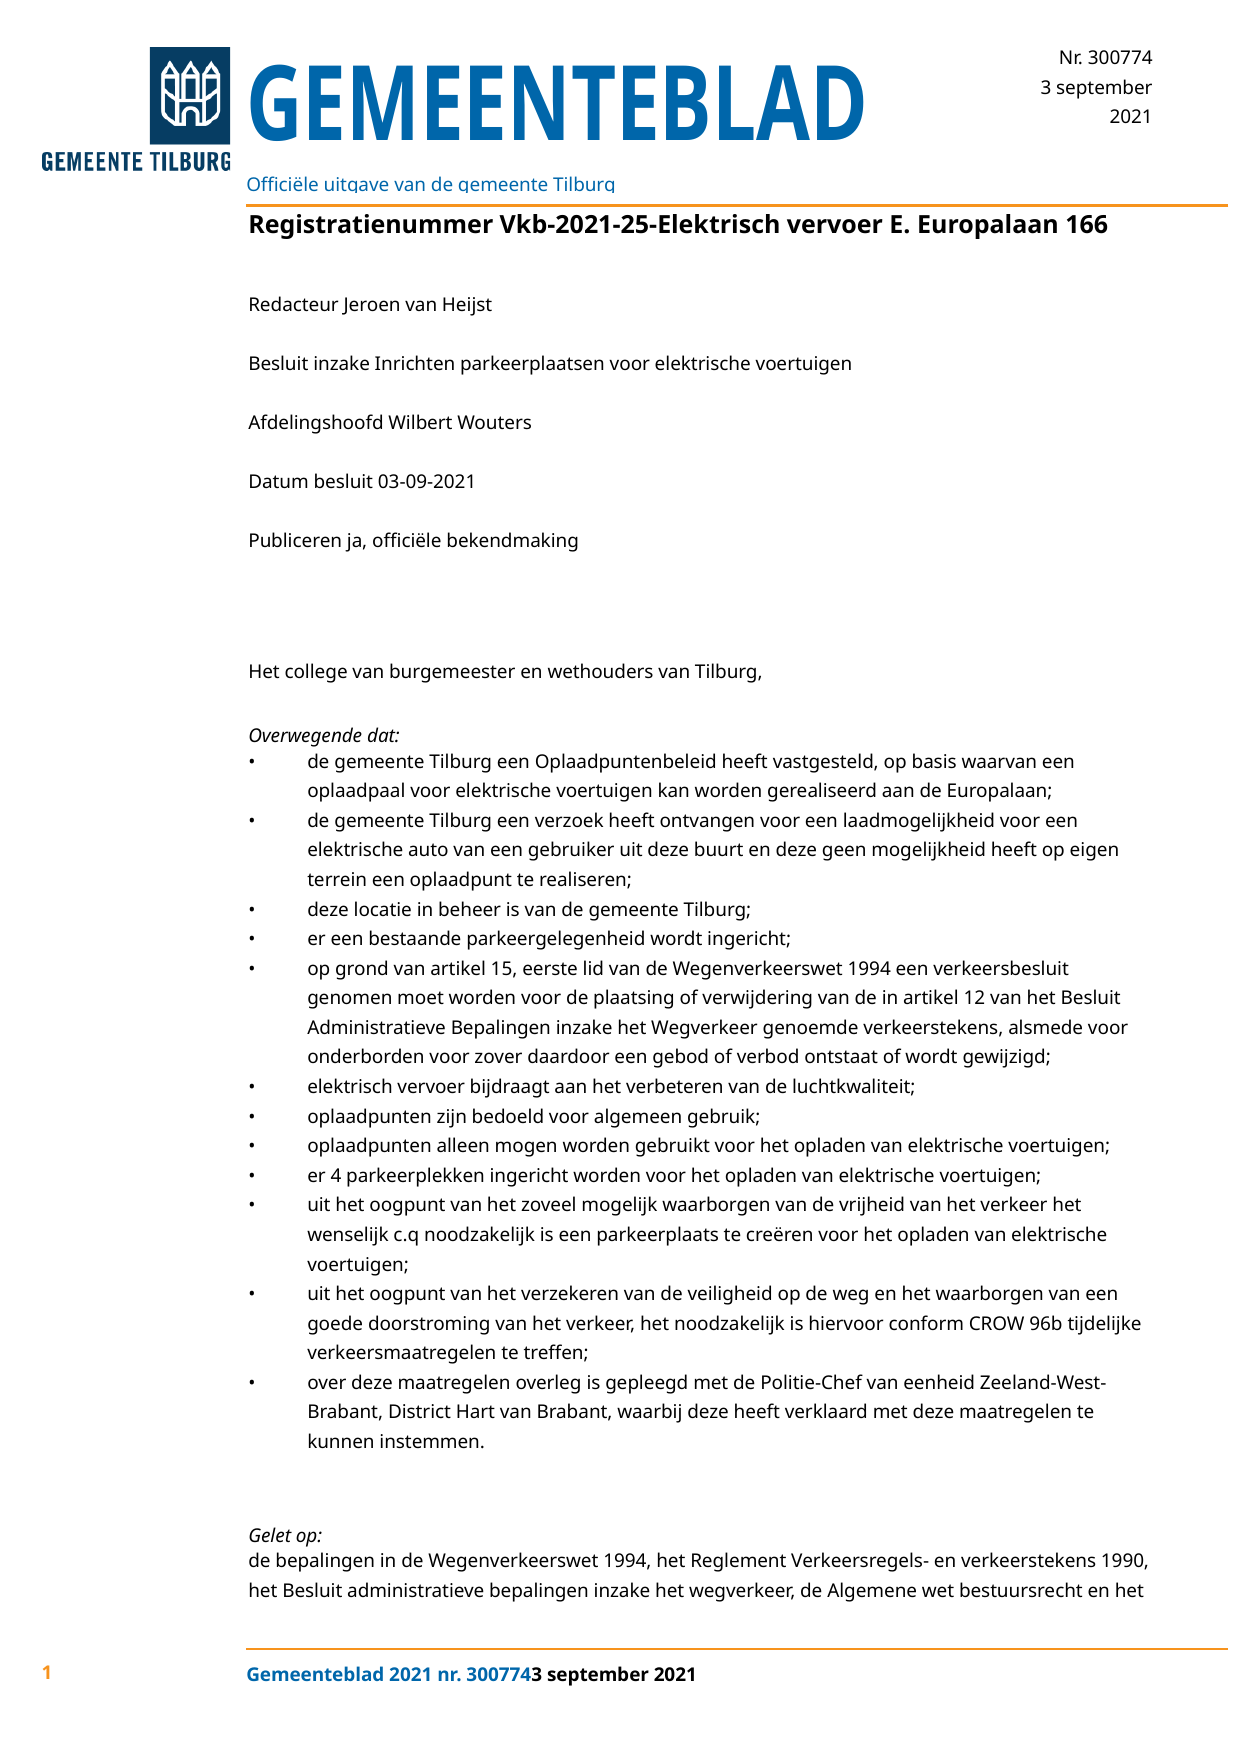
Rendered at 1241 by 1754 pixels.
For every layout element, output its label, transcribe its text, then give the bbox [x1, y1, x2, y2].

text Besluit inzake Inrichten parkeerplaatsen voor elektrische voertuigen [248, 350, 1152, 376]
list over deze maatregelen overleg is gepleegd met de Politie-Chef van eenheid Zeeland-West-Brabant, District Hart van Brabant, waarbij deze heeft verklaard met deze maatregelen te kunnen instemmen. [248, 1369, 1152, 1454]
text de bepalingen in de Wegenverkeerswet 1994, het Reglement Verkeersregels- en verkeerstekens 1990, het Besluit administratieve bepalingen inzake het wegverkeer, de Algemene wet bestuursrecht en het [248, 1547, 1152, 1603]
list elektrisch vervoer bijdraagt aan het verbeteren van de luchtkwaliteit; [248, 1073, 1152, 1099]
list de gemeente Tilburg een Oplaadpuntenbeleid heeft vastgesteld, op basis waarvan een oplaadpaal voor elektrische voertuigen kan worden gerealiseerd aan de Europalaan; [248, 748, 1152, 803]
text Publiceren ja, officiële bekendmaking [248, 528, 1152, 553]
list uit het oogpunt van het zoveel mogelijk waarborgen van de vrijheid van het verkeer het wenselijk c.q noodzakelijk is een parkeerplaats te creëren voor het opladen van elektrische voertuigen; [248, 1192, 1152, 1276]
text Registratienummer Vkb-2021-25-Elektrisch vervoer E. Europalaan 166 [248, 207, 1152, 241]
list op grond van artikel 15, eerste lid van de Wegenverkeerswet 1994 een verkeersbesluit genomen moet worden voor de plaatsing of verwijdering van de in artikel 12 van het Besluit Administratieve Bepalingen inzake het Wegverkeer genoemde verkeerstekens, alsmede voor onderborden voor zover daardoor een gebod of verbod ontstaat of wordt gewijzigd; [248, 955, 1152, 1069]
text Datum besluit 03-09-2021 [248, 468, 1152, 494]
text Overwegende dat: [248, 722, 1152, 748]
picture [41, 47, 231, 172]
list deze locatie in beheer is van de gemeente Tilburg; [248, 896, 1152, 921]
list oplaadpunten zijn bedoeld voor algemeen gebruik; [248, 1103, 1152, 1128]
list de gemeente Tilburg een verzoek heeft ontvangen voor een laadmogelijkheid voor een elektrische auto van een gebruiker uit deze buurt en deze geen mogelijkheid heeft op eigen terrein een oplaadpunt te realiseren; [248, 807, 1152, 892]
list oplaadpunten alleen mogen worden gebruikt voor het opladen van elektrische voertuigen; [248, 1132, 1152, 1158]
text Afdelingshoofd Wilbert Wouters [248, 409, 1152, 435]
text Het college van burgemeester en wethouders van Tilburg, [248, 658, 1152, 684]
list uit het oogpunt van het verzekeren van de veiligheid op de weg en het waarborgen van een goede doorstroming van het verkeer, het noodzakelijk is hiervoor conform CROW 96b tijdelijke verkeersmaatregelen te treffen; [248, 1280, 1152, 1365]
list er een bestaande parkeergelegenheid wordt ingericht; [248, 925, 1152, 951]
text Gelet op: [248, 1522, 1152, 1547]
list er 4 parkeerplekken ingericht worden voor het opladen van elektrische voertuigen; [248, 1162, 1152, 1188]
text Redacteur Jeroen van Heijst [248, 291, 1152, 317]
